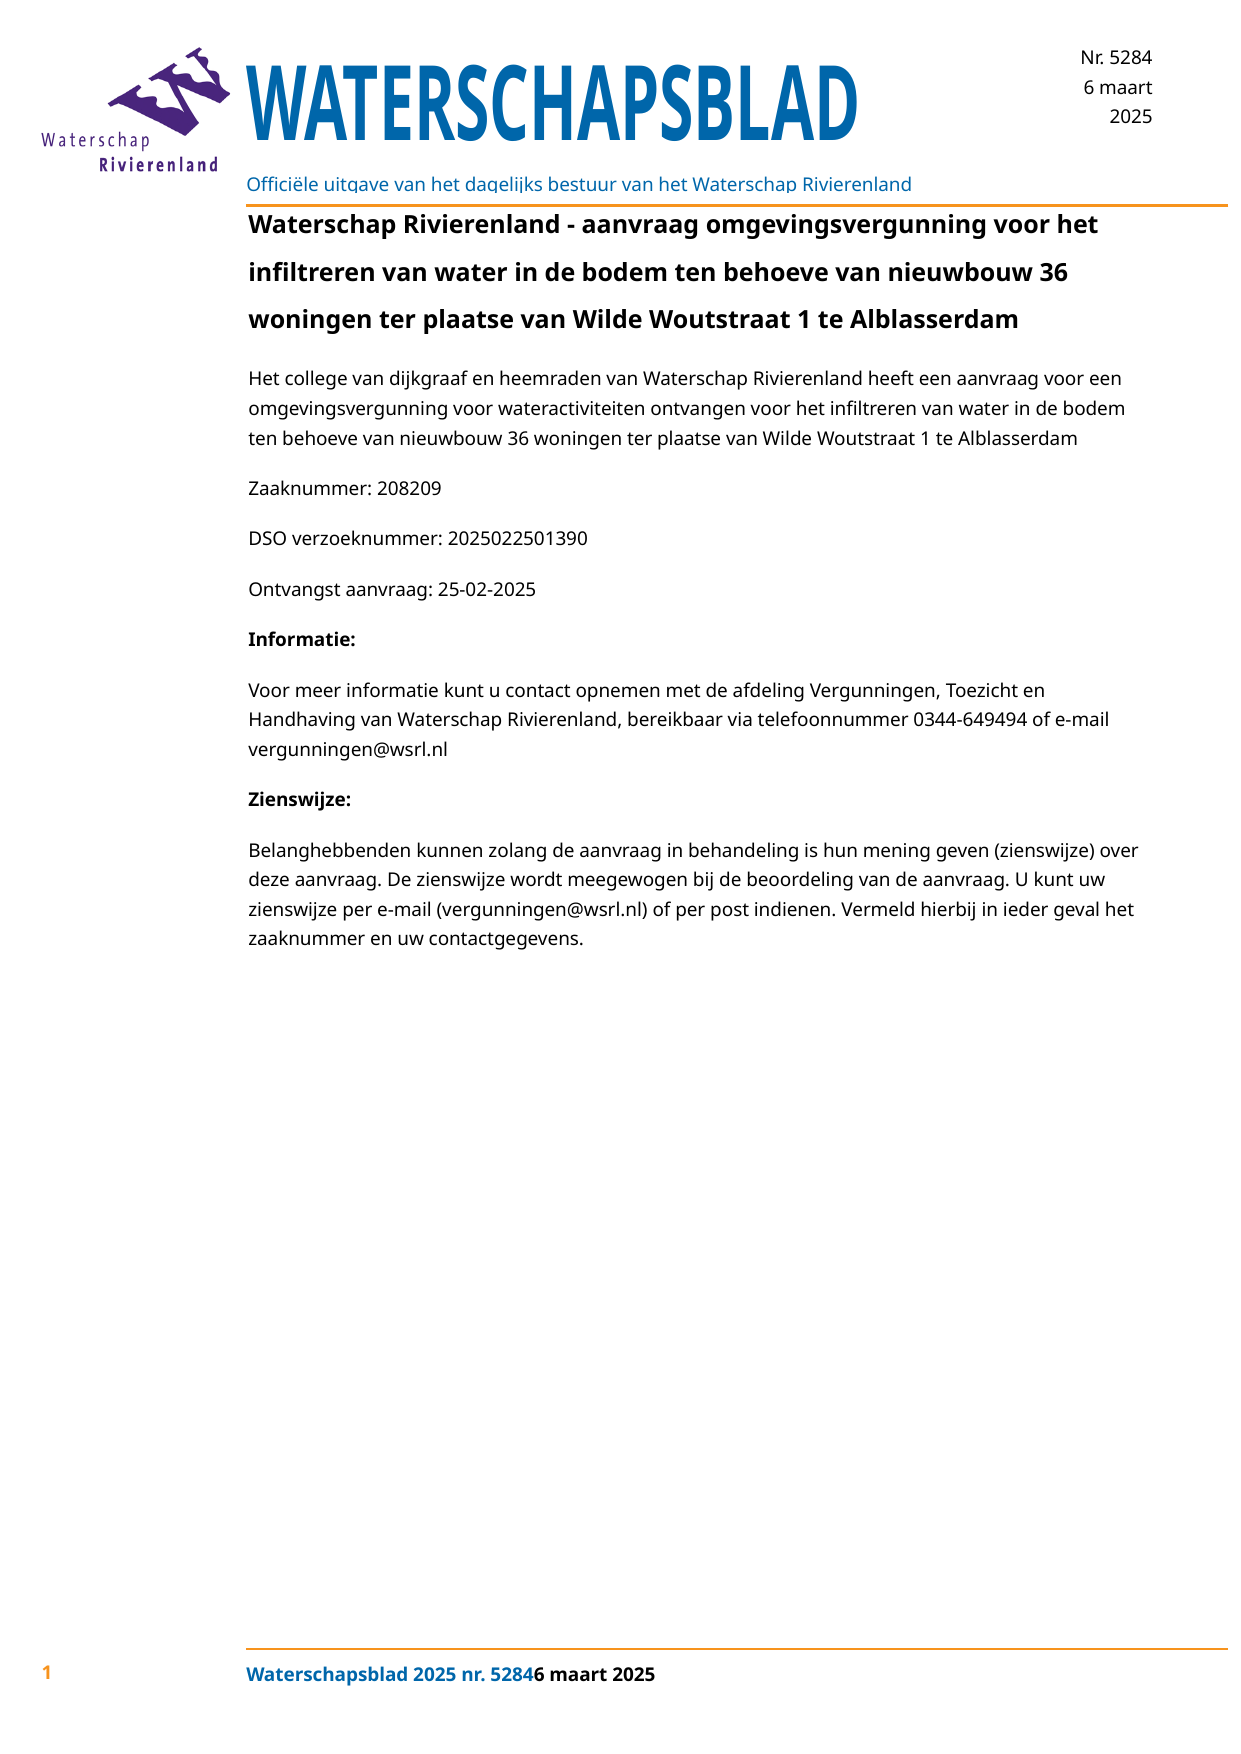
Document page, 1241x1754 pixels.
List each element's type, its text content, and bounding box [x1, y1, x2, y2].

picture [41, 47, 231, 172]
text Waterschap Rivierenland - aanvraag omgevingsvergunning voor het infiltreren van water in de bodem ten behoeve van nieuwbouw 36 woningen ter plaatse van Wilde Woutstraat 1 te Alblasserdam [248, 207, 1152, 336]
text DSO verzoeknummer: 2025022501390 [248, 526, 1152, 551]
text Informatie: [248, 626, 1152, 652]
text Voor meer informatie kunt u contact opnemen met de afdeling Vergunningen, Toezicht en Handhaving van Waterschap Rivierenland, bereikbaar via telefoonnummer 0344-649494 of e-mail vergunningen@wsrl.nl [248, 677, 1152, 762]
text Ontvangst aanvraag: 25-02-2025 [248, 576, 1152, 602]
text Belanghebbenden kunnen zolang de aanvraag in behandeling is hun mening geven (zienswijze) over deze aanvraag. De zienswijze wordt meegewogen bij de beoordeling van de aanvraag. U kunt uw zienswijze per e-mail (vergunningen@wsrl.nl) of per post indienen. Vermeld hierbij in ieder geval het zaaknummer en uw contactgegevens. [248, 837, 1152, 951]
text Zienswijze: [248, 786, 1152, 812]
text Het college van dijkgraaf en heemraden van Waterschap Rivierenland heeft een aanvraag voor een omgevingsvergunning voor wateractiviteiten ontvangen voor het infiltreren van water in de bodem ten behoeve van nieuwbouw 36 woningen ter plaatse van Wilde Woutstraat 1 te Alblasserdam [248, 366, 1152, 450]
text Zaaknummer: 208209 [248, 475, 1152, 501]
